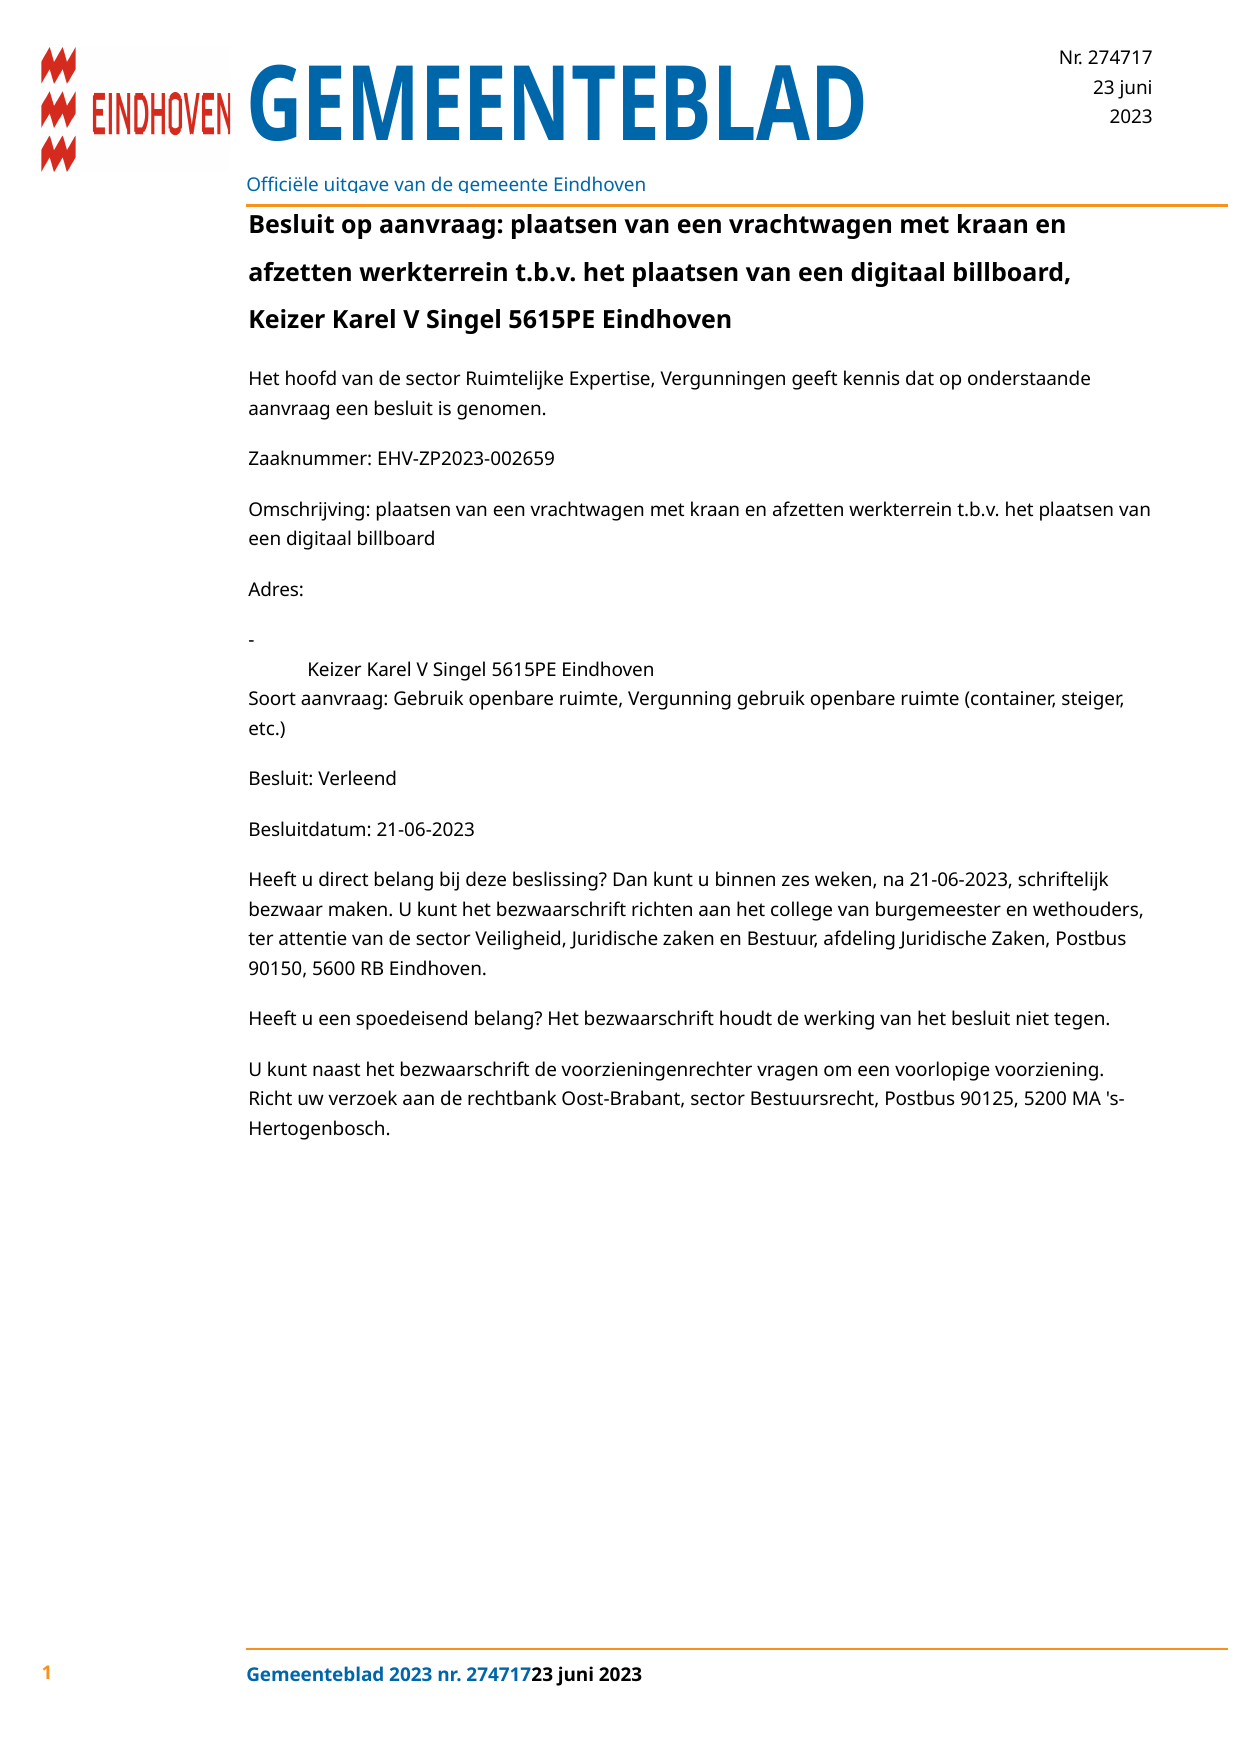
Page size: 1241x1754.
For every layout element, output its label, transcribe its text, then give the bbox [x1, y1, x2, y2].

list Keizer Karel V Singel 5615PE Eindhoven [248, 656, 1152, 682]
text Besluit: Verleend [248, 766, 1152, 791]
picture [41, 47, 231, 172]
text Heeft u een spoedeisend belang? Het bezwaarschrift houdt de werking van het besluit niet tegen. [248, 1006, 1152, 1031]
text Soort aanvraag: Gebruik openbare ruimte, Vergunning gebruik openbare ruimte (container, steiger, etc.) [248, 686, 1152, 741]
text U kunt naast het bezwaarschrift de voorzieningenrechter vragen om een voorlopige voorziening. Richt uw verzoek aan de rechtbank Oost-Brabant, sector Bestuursrecht, Postbus 90125, 5200 MA 's-Hertogenbosch. [248, 1056, 1152, 1141]
text Besluitdatum: 21-06-2023 [248, 816, 1152, 842]
text Adres: [248, 576, 1152, 602]
text Besluit op aanvraag: plaatsen van een vrachtwagen met kraan en afzetten werkterrein t.b.v. het plaatsen van een digitaal billboard, Keizer Karel V Singel 5615PE Eindhoven [248, 207, 1152, 336]
text Omschrijving: plaatsen van een vrachtwagen met kraan en afzetten werkterrein t.b.v. het plaatsen van een digitaal billboard [248, 496, 1152, 551]
text Zaaknummer: EHV-ZP2023-002659 [248, 446, 1152, 471]
text Het hoofd van de sector Ruimtelijke Expertise, Vergunningen geeft kennis dat op onderstaande aanvraag een besluit is genomen. [248, 366, 1152, 421]
text Heeft u direct belang bij deze beslissing? Dan kunt u binnen zes weken, na 21-06-2023, schriftelijk bezwaar maken. U kunt het bezwaarschrift richten aan het college van burgemeester en wethouders, ter attentie van de sector Veiligheid, Juridische zaken en Bestuur, afdeling Juridische Zaken, Postbus 90150, 5600 RB Eindhoven. [248, 866, 1152, 981]
